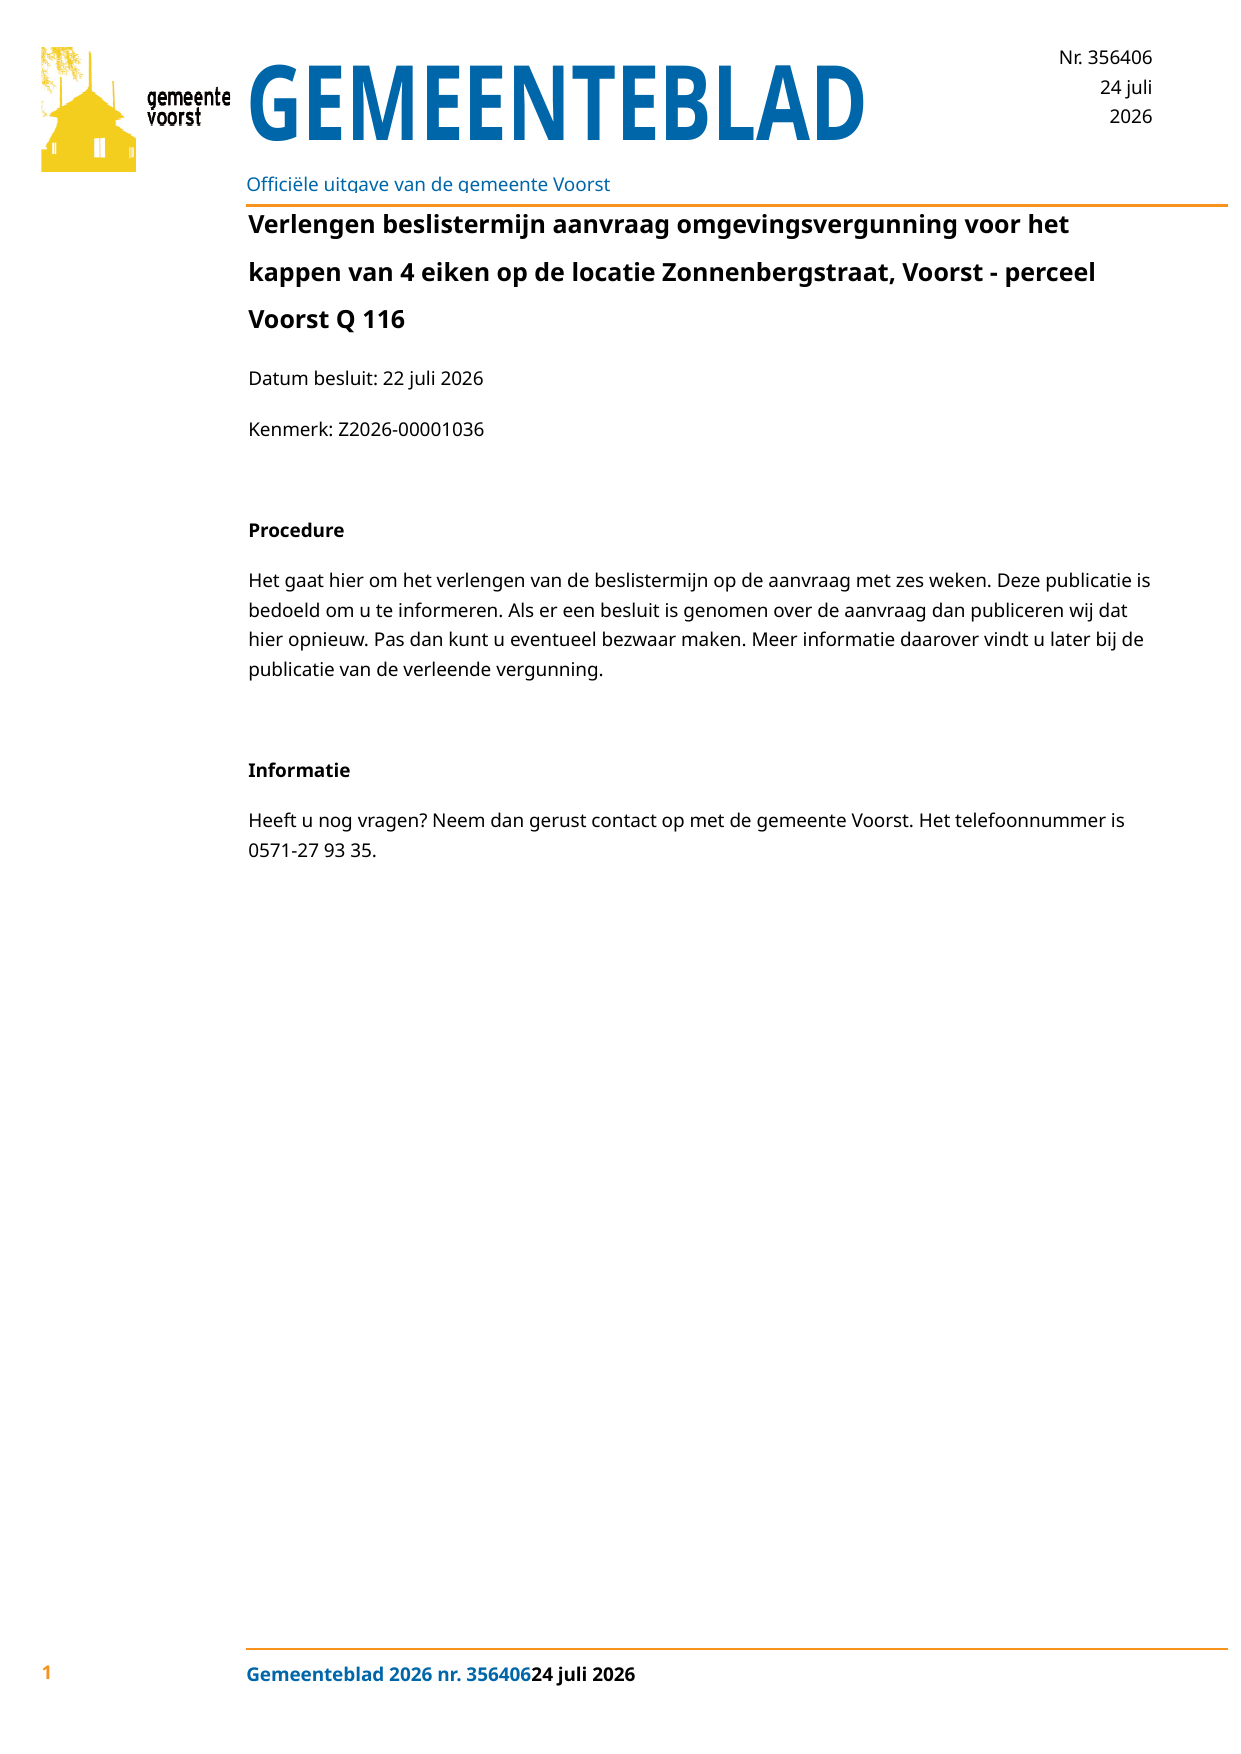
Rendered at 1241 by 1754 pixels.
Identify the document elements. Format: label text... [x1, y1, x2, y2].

text Het gaat hier om het verlengen van de beslistermijn op de aanvraag met zes weken. Deze publicatie is bedoeld om u te informeren. Als er een besluit is genomen over de aanvraag dan publiceren wij dat hier opnieuw. Pas dan kunt u eventueel bezwaar maken. Meer informatie daarover vindt u later bij de publicatie van de verleende vergunning. [248, 567, 1152, 682]
text Heeft u nog vragen? Neem dan gerust contact op met de gemeente Voorst. Het telefoonnummer is 0571-27 93 35. [248, 807, 1152, 862]
text Informatie [248, 757, 1152, 782]
text Procedure [248, 517, 1152, 542]
text Kenmerk: Z2026-00001036 [248, 416, 1152, 442]
text Verlengen beslistermijn aanvraag omgevingsvergunning voor het kappen van 4 eiken op de locatie Zonnenbergstraat, Voorst - perceel Voorst Q 116 [248, 207, 1152, 336]
text Datum besluit: 22 juli 2026 [248, 366, 1152, 391]
picture [41, 47, 231, 172]
